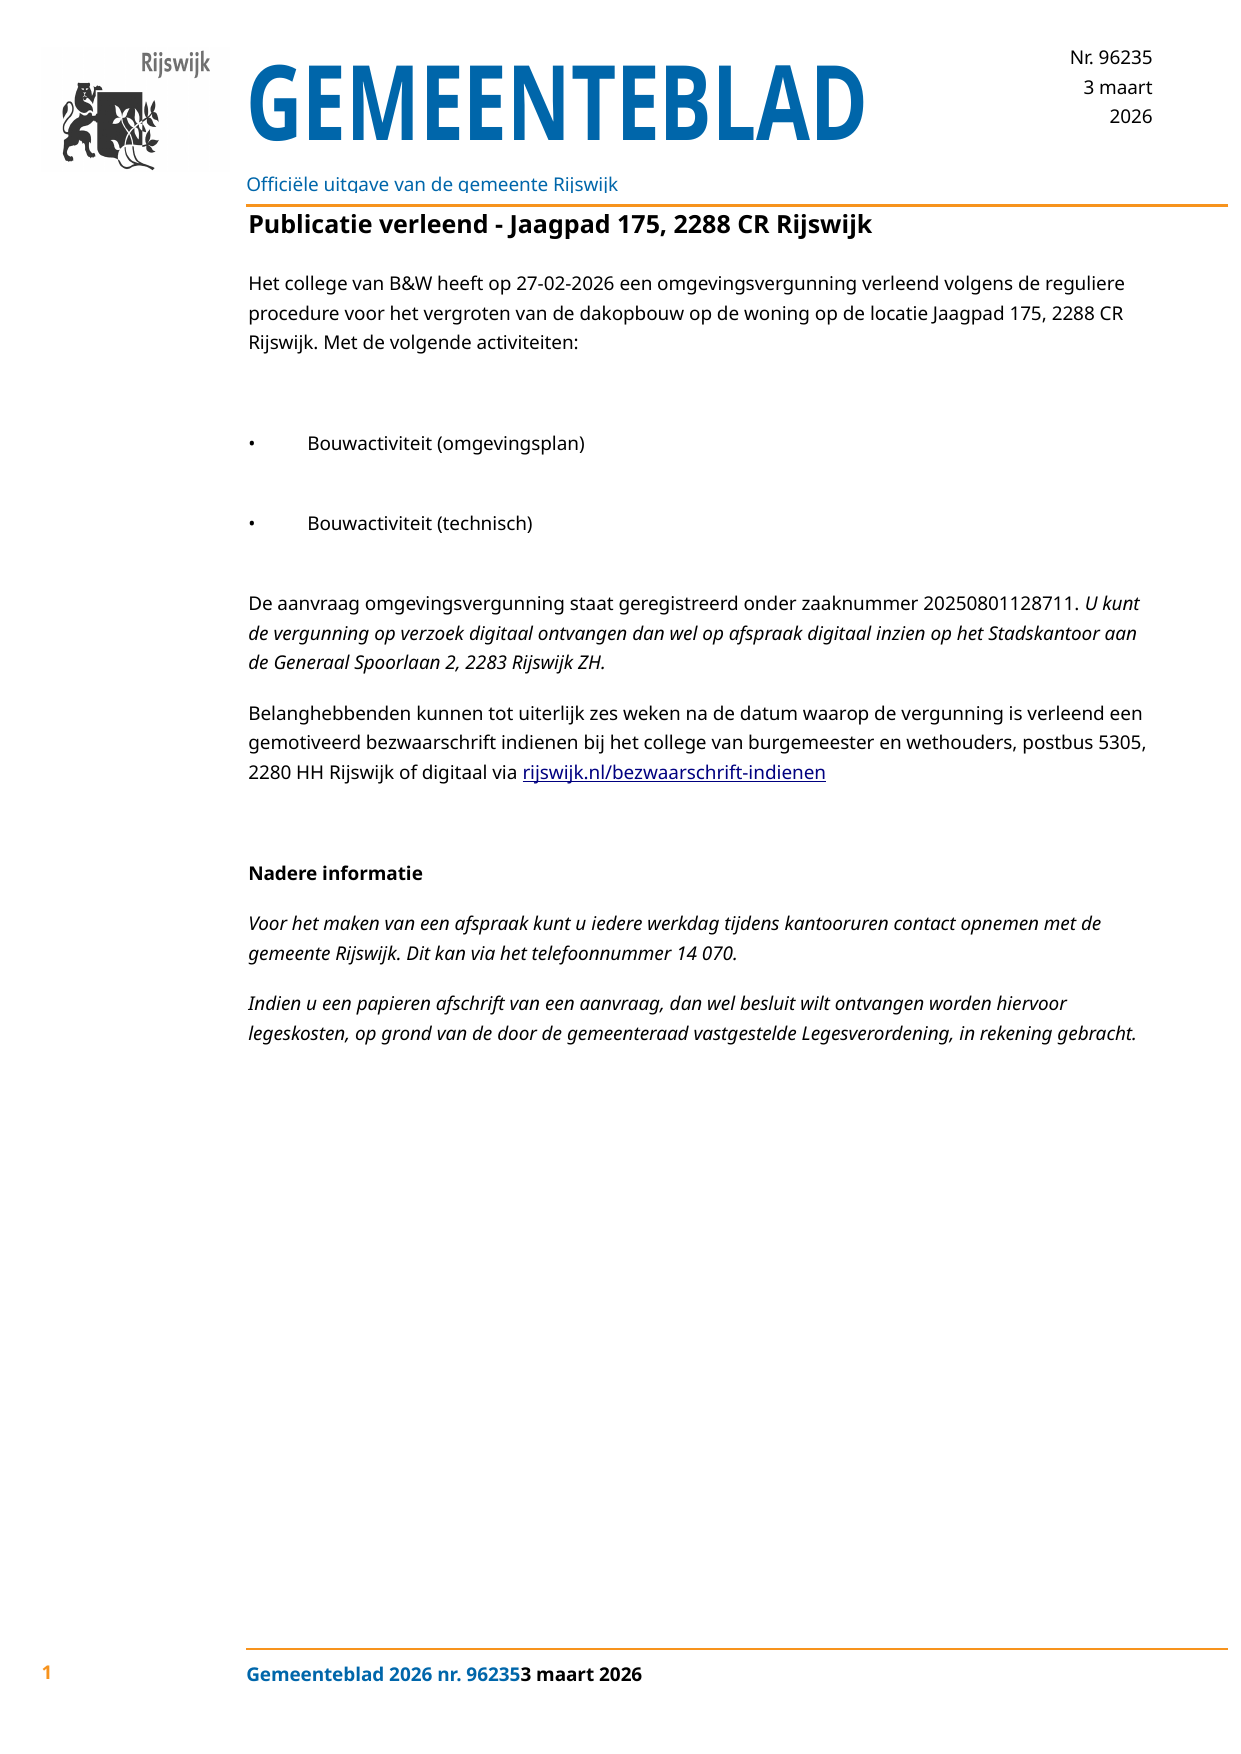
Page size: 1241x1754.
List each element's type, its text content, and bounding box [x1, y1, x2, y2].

list Bouwactiviteit (technisch) [248, 510, 1152, 536]
text Het college van B&W heeft op 27-02-2026 een omgevingsvergunning verleend volgens de reguliere procedure voor het vergroten van de dakopbouw op de woning op de locatie Jaagpad 175, 2288 CR Rijswijk. Met de volgende activiteiten: [248, 270, 1152, 355]
list Bouwactiviteit (omgevingsplan) [248, 430, 1152, 456]
picture [41, 47, 231, 172]
text De aanvraag omgevingsvergunning staat geregistreerd onder zaaknummer 20250801128711. U kunt de vergunning op verzoek digitaal ontvangen dan wel op afspraak digitaal inzien op het Stadskantoor aan de Generaal Spoorlaan 2, 2283 Rijswijk ZH. [248, 590, 1152, 675]
text Belanghebbenden kunnen tot uiterlijk zes weken na de datum waarop de vergunning is verleend een gemotiveerd bezwaarschrift indienen bij het college van burgemeester en wethouders, postbus 5305, 2280 HH Rijswijk of digitaal via rijswijk.nl/bezwaarschrift-indienen [248, 700, 1152, 785]
text Voor het maken van een afspraak kunt u iedere werkdag tijdens kantooruren contact opnemen met de gemeente Rijswijk. Dit kan via het telefoonnummer 14 070. [248, 910, 1152, 966]
text Nadere informatie [248, 860, 1152, 886]
text Publicatie verleend - Jaagpad 175, 2288 CR Rijswijk [248, 207, 1152, 241]
text Indien u een papieren afschrift van een aanvraag, dan wel besluit wilt ontvangen worden hiervoor legeskosten, op grond van de door de gemeenteraad vastgestelde Legesverordening, in rekening gebracht. [248, 990, 1152, 1046]
